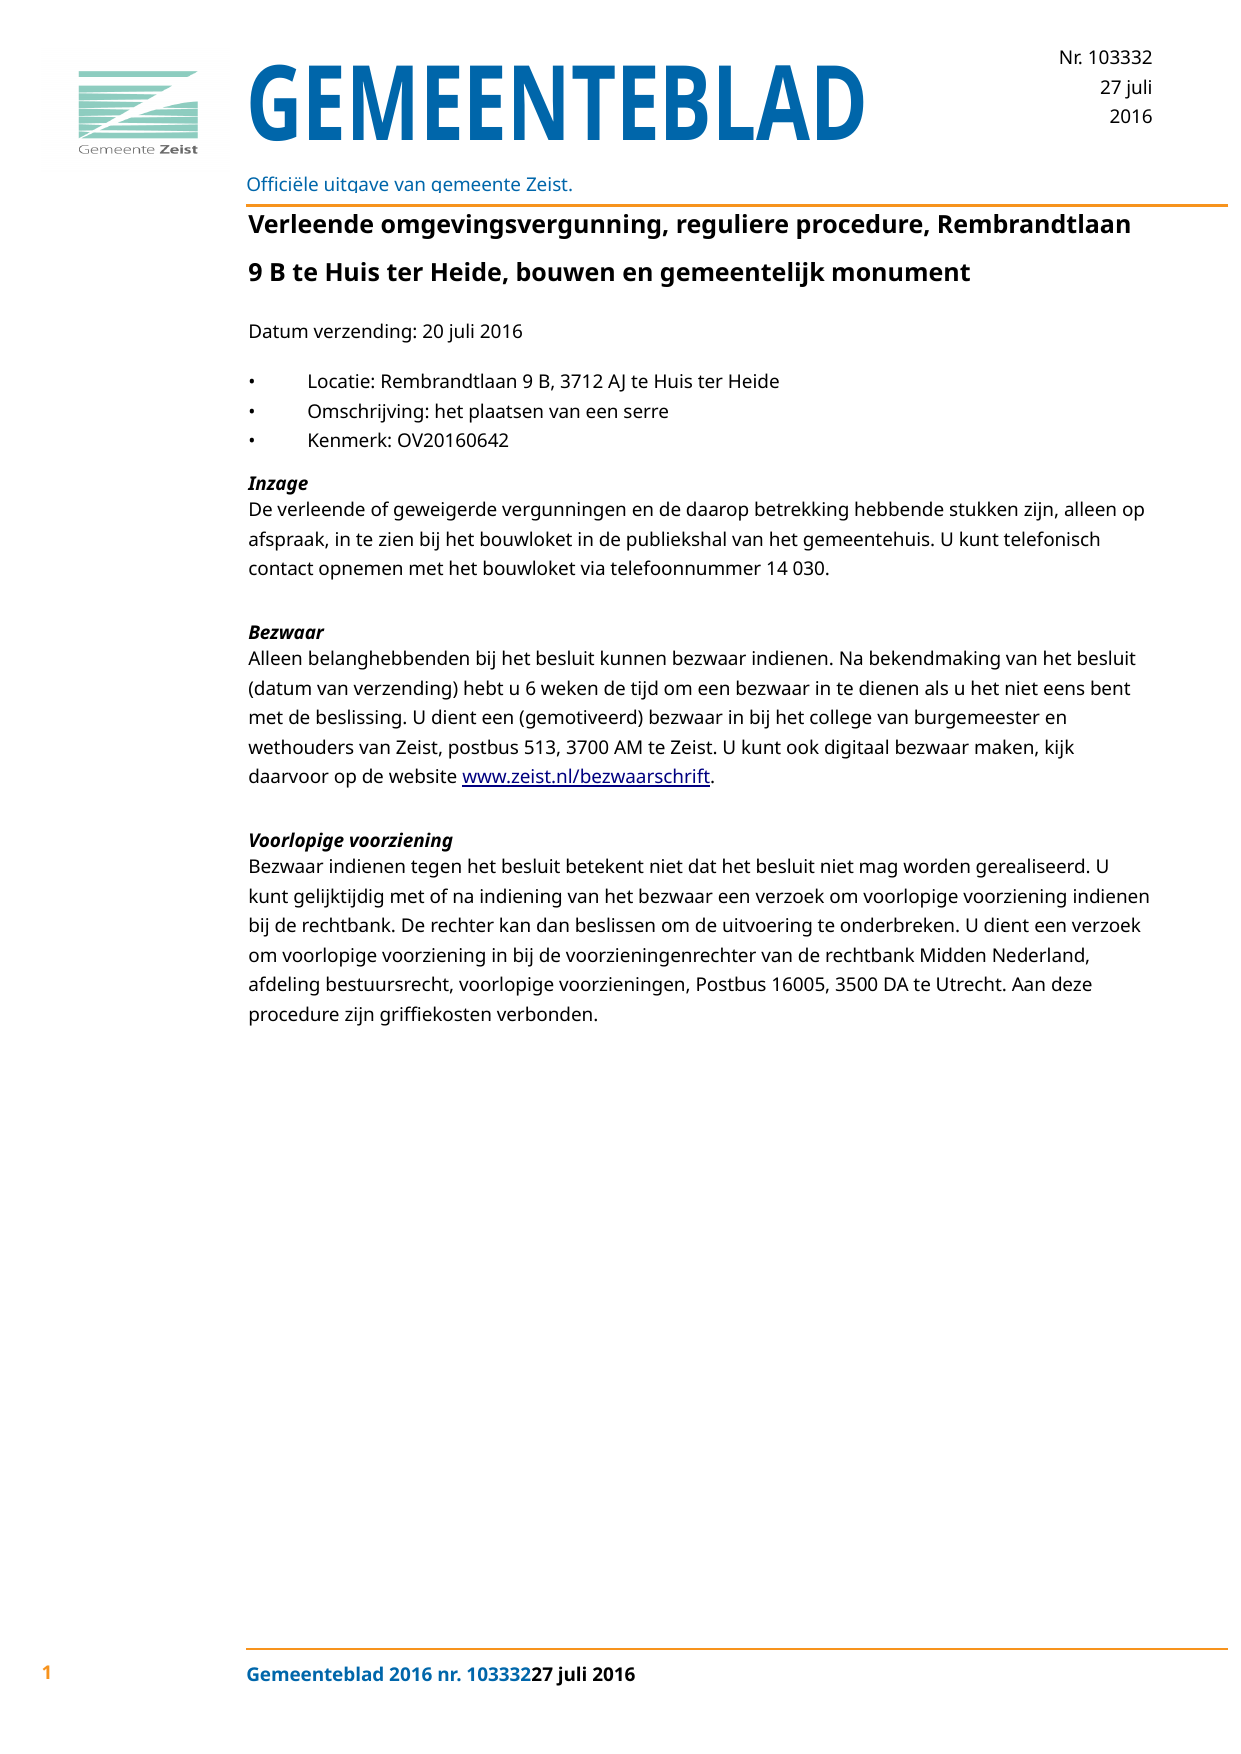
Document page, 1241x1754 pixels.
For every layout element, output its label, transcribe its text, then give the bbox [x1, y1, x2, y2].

text De verleende of geweigerde vergunningen en de daarop betrekking hebbende stukken zijn, alleen op afspraak, in te zien bij het bouwloket in de publiekshal van het gemeentehuis. U kunt telefonisch contact opnemen met het bouwloket via telefoonnummer 14 030. [248, 496, 1152, 581]
text Bezwaar indienen tegen het besluit betekent niet dat het besluit niet mag worden gerealiseerd. U kunt gelijktijdig met of na indiening van het bezwaar een verzoek om voorlopige voorziening indienen bij de rechtbank. De rechter kan dan beslissen om de uitvoering te onderbreken. U dient een verzoek om voorlopige voorziening in bij de voorzieningenrechter van de rechtbank Midden Nederland, afdeling bestuursrecht, voorlopige voorzieningen, Postbus 16005, 3500 DA te Utrecht. Aan deze procedure zijn griffiekosten verbonden. [248, 853, 1152, 1027]
text Alleen belanghebbenden bij het besluit kunnen bezwaar indienen. Na bekendmaking van het besluit (datum van verzending) hebt u 6 weken de tijd om een bezwaar in te dienen als u het niet eens bent met de beslissing. U dient een (gemotiveerd) bezwaar in bij het college van burgemeester en wethouders van Zeist, postbus 513, 3700 AM te Zeist. U kunt ook digitaal bezwaar maken, kijk daarvoor op de website www.zeist.nl/bezwaarschrift. [248, 645, 1152, 789]
picture [41, 47, 231, 172]
text Datum verzending: 20 juli 2016 [248, 318, 1152, 344]
list Omschrijving: het plaatsen van een serre [248, 398, 1152, 424]
text Bezwaar [248, 619, 1152, 645]
text Verleende omgevingsvergunning, reguliere procedure, Rembrandtlaan 9 B te Huis ter Heide, bouwen en gemeentelijk monument [248, 207, 1152, 288]
text Voorlopige voorziening [248, 827, 1152, 853]
list Kenmerk: OV20160642 [248, 427, 1152, 453]
list Locatie: Rembrandtlaan 9 B, 3712 AJ te Huis ter Heide [248, 368, 1152, 394]
text Inzage [248, 471, 1152, 496]
